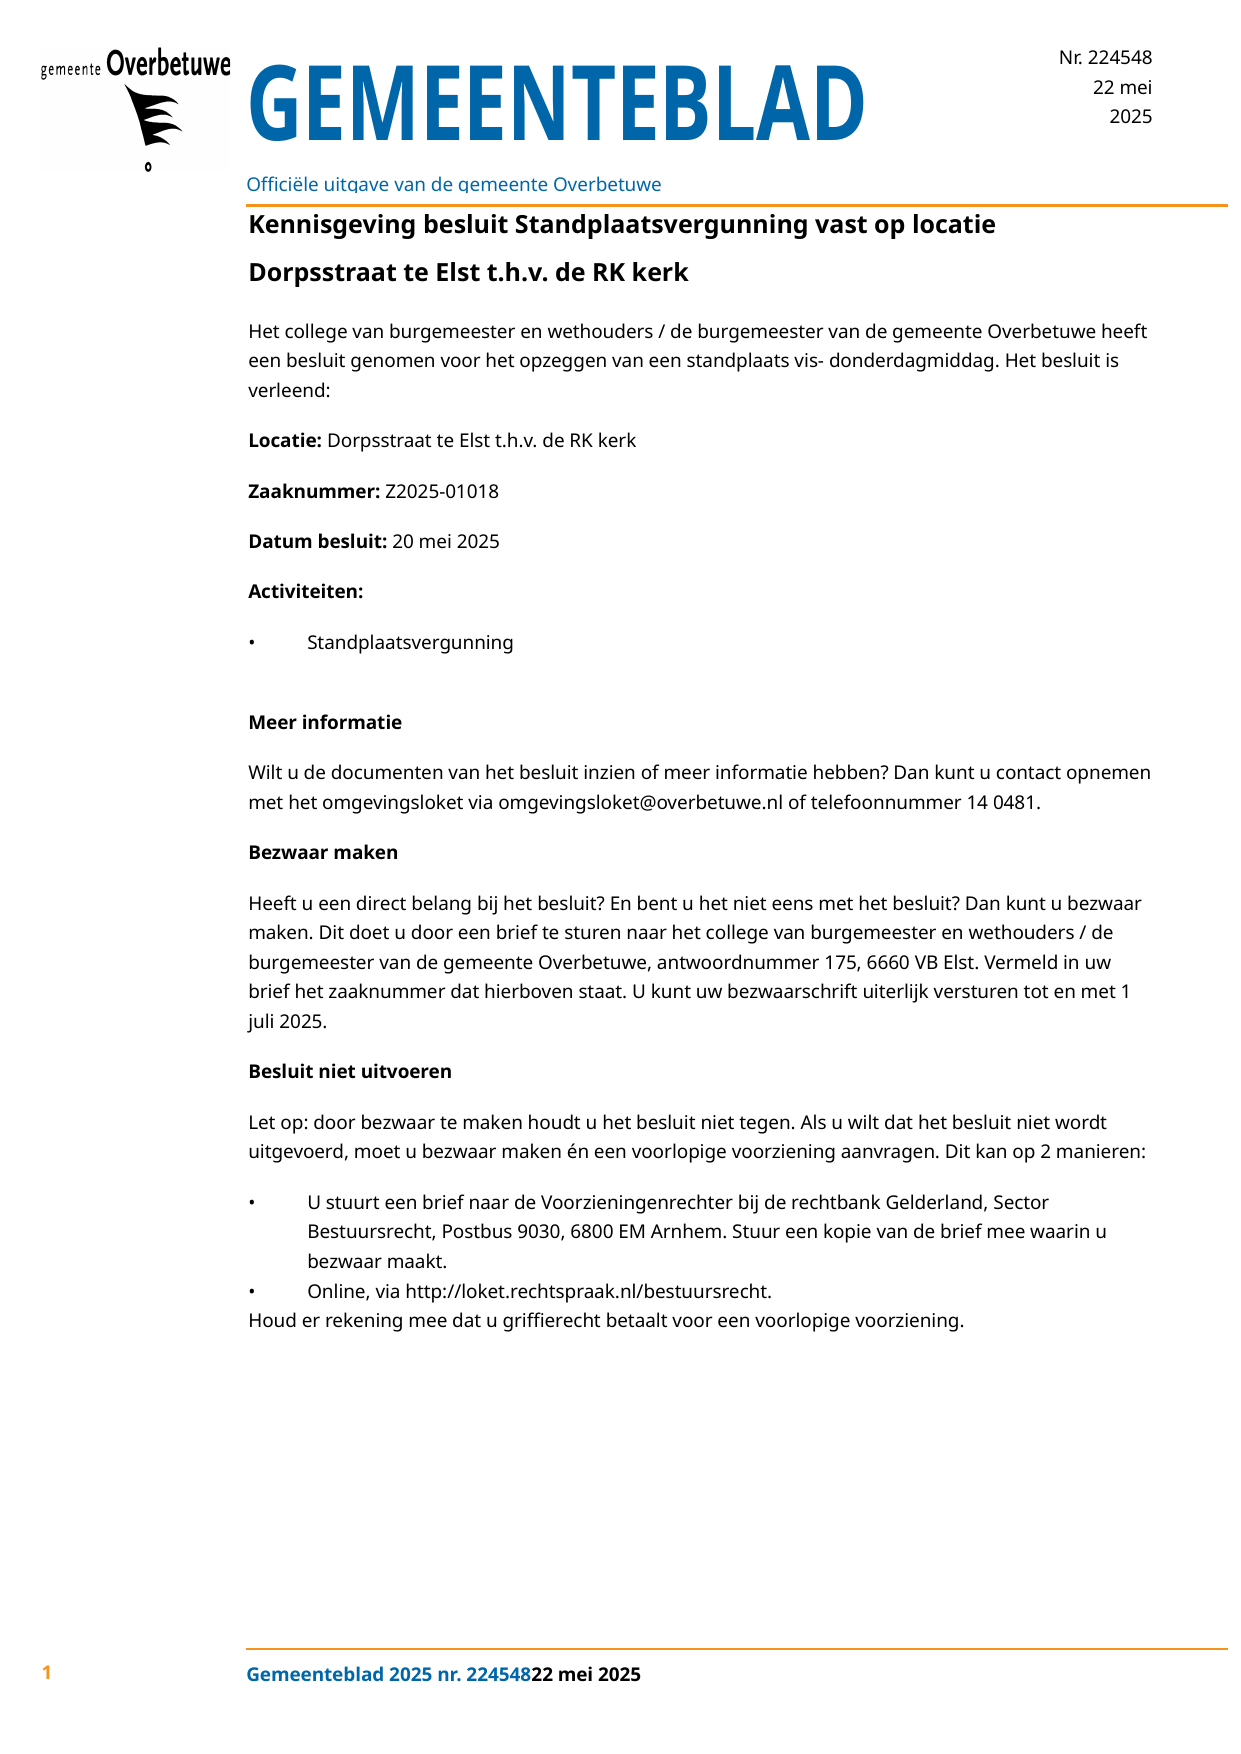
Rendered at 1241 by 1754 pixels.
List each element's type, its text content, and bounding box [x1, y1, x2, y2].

text Zaaknummer: Z2025-01018 [248, 478, 1152, 504]
text Bezwaar maken [248, 839, 1152, 865]
text Locatie: Dorpsstraat te Elst t.h.v. de RK kerk [248, 427, 1152, 453]
text Heeft u een direct belang bij het besluit? En bent u het niet eens met het besluit? Dan kunt u bezwaar maken. Dit doet u door een brief te sturen naar het college van burgemeester en wethouders / de burgemeester van de gemeente Overbetuwe, antwoordnummer 175, 6660 VB Elst. Vermeld in uw brief het zaaknummer dat hierboven staat. U kunt uw bezwaarschrift uiterlijk versturen tot en met 1 juli 2025. [248, 890, 1152, 1034]
picture [41, 47, 231, 172]
text Houd er rekening mee dat u griffierecht betaalt voor een voorlopige voorziening. [248, 1307, 1152, 1333]
list U stuurt een brief naar de Voorzieningenrechter bij de rechtbank Gelderland, Sector Bestuursrecht, Postbus 9030, 6800 EM Arnhem. Stuur een kopie van de brief mee waarin u bezwaar maakt. [248, 1189, 1152, 1274]
text Meer informatie [248, 709, 1152, 735]
text Let op: door bezwaar te maken houdt u het besluit niet tegen. Als u wilt dat het besluit niet wordt uitgevoerd, moet u bezwaar maken én een voorlopige voorziening aanvragen. Dit kan op 2 manieren: [248, 1109, 1152, 1164]
text Kennisgeving besluit Standplaatsvergunning vast op locatie Dorpsstraat te Elst t.h.v. de RK kerk [248, 207, 1152, 288]
text Datum besluit: 20 mei 2025 [248, 528, 1152, 554]
text Het college van burgemeester en wethouders / de burgemeester van de gemeente Overbetuwe heeft een besluit genomen voor het opzeggen van een standplaats vis- donderdagmiddag. Het besluit is verleend: [248, 318, 1152, 403]
list Standplaatsvergunning [248, 629, 1152, 655]
text Wilt u de documenten van het besluit inzien of meer informatie hebben? Dan kunt u contact opnemen met het omgevingsloket via omgevingsloket@overbetuwe.nl of telefoonnummer 14 0481. [248, 759, 1152, 815]
list Online, via http://loket.rechtspraak.nl/bestuursrecht. [248, 1278, 1152, 1304]
text Besluit niet uitvoeren [248, 1059, 1152, 1084]
text Activiteiten: [248, 579, 1152, 604]
